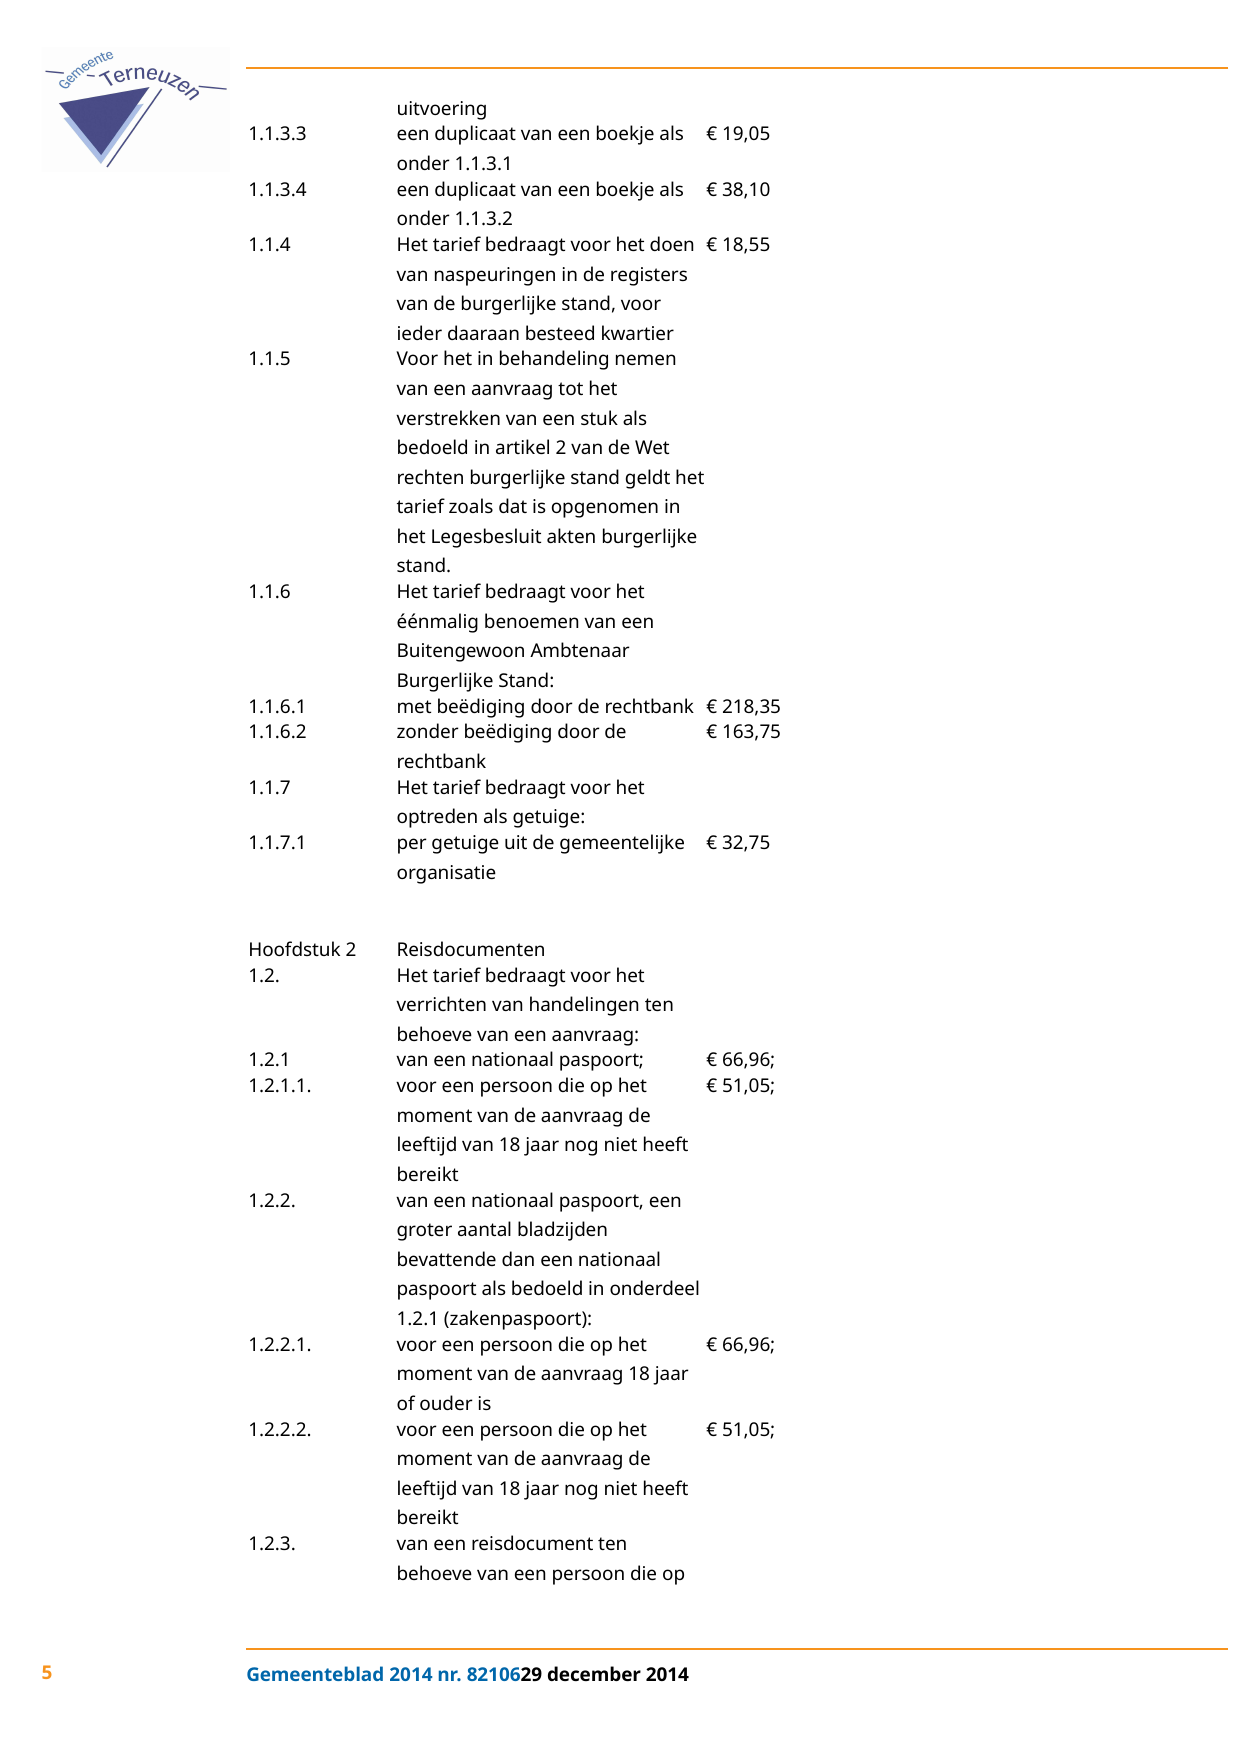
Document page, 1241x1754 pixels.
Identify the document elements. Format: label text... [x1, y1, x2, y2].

table_cell 1.1.4 [248, 231, 396, 346]
table_cell Het tarief bedraagt voor het doen van naspeuringen in de registers van de burgerlijke stand, voor ieder daaraan besteed kwartier [396, 231, 706, 346]
table_cell Reisdocumenten [396, 936, 706, 962]
table_cell 1.1.6 [248, 579, 396, 693]
table_cell per getuige uit de gemeentelijke organisatie [396, 829, 706, 884]
table_cell een duplicaat van een boekje als onder 1.1.3.1 [396, 121, 706, 176]
table_cell een duplicaat van een boekje als onder 1.1.3.2 [396, 176, 706, 231]
table_cell [706, 910, 855, 936]
table_cell 1.2. [248, 962, 396, 1047]
table_cell 1.1.3.3 [248, 121, 396, 176]
table_cell [706, 579, 855, 693]
table_cell [706, 346, 855, 578]
table_cell € 218,35 [706, 693, 855, 719]
table_cell € 163,75 [706, 719, 855, 774]
table_cell [248, 95, 396, 121]
table_cell € 32,75 [706, 829, 855, 884]
table_cell zonder beëdiging door de rechtbank [396, 719, 706, 774]
table_cell € 18,55 [706, 231, 855, 346]
table_cell 1.2.2.2. [248, 1416, 396, 1530]
table_cell Het tarief bedraagt voor het verrichten van handelingen ten behoeve van een aanvraag: [396, 962, 706, 1047]
table_cell [396, 910, 706, 936]
table_cell 1.1.7 [248, 774, 396, 829]
table_cell [706, 962, 855, 1047]
table_cell € 51,05; [706, 1073, 855, 1187]
table_cell 1.1.6.1 [248, 693, 396, 719]
table_cell 1.1.3.4 [248, 176, 396, 231]
table_cell € 38,10 [706, 176, 855, 231]
table_cell [248, 910, 396, 936]
table_cell [396, 885, 706, 910]
table_cell 1.1.6.2 [248, 719, 396, 774]
table_cell Het tarief bedraagt voor het optreden als getuige: [396, 774, 706, 829]
table_cell [706, 1187, 855, 1331]
table_cell 1.2.1 [248, 1047, 396, 1072]
table_cell [706, 95, 855, 121]
table_cell [706, 936, 855, 962]
table_cell voor een persoon die op het moment van de aanvraag de leeftijd van 18 jaar nog niet heeft bereikt [396, 1416, 706, 1530]
table_cell Voor het in behandeling nemen van een aanvraag tot het verstrekken van een stuk als bedoeld in artikel 2 van de Wet rechten burgerlijke stand geldt het tarief zoals dat is opgenomen in het Legesbesluit akten burgerlijke stand. [396, 346, 706, 578]
table_cell [248, 885, 396, 910]
table_cell € 66,96; [706, 1331, 855, 1416]
table_cell met beëdiging door de rechtbank [396, 693, 706, 719]
table_cell voor een persoon die op het moment van de aanvraag de leeftijd van 18 jaar nog niet heeft bereikt [396, 1073, 706, 1187]
table_cell € 66,96; [706, 1047, 855, 1072]
table_cell [706, 1530, 855, 1586]
table_cell € 19,05 [706, 121, 855, 176]
picture [41, 47, 231, 172]
table_cell Het tarief bedraagt voor het éénmalig benoemen van een Buitengewoon Ambtenaar Burgerlijke Stand: [396, 579, 706, 693]
table_cell 1.2.3. [248, 1530, 396, 1586]
table_cell € 51,05; [706, 1416, 855, 1530]
table_cell van een nationaal paspoort; [396, 1047, 706, 1072]
table_cell van een reisdocument ten behoeve van een persoon die op [396, 1530, 706, 1586]
table_cell 1.1.7.1 [248, 829, 396, 884]
table_cell uitvoering [396, 95, 706, 121]
table_cell voor een persoon die op het moment van de aanvraag 18 jaar of ouder is [396, 1331, 706, 1416]
table_cell 1.2.2.1. [248, 1331, 396, 1416]
table_cell 1.2.2. [248, 1187, 396, 1331]
table_cell 1.2.1.1. [248, 1073, 396, 1187]
table_cell van een nationaal paspoort, een groter aantal bladzijden bevattende dan een nationaal paspoort als bedoeld in onderdeel 1.2.1 (zakenpaspoort): [396, 1187, 706, 1331]
table_cell [706, 774, 855, 829]
table_cell Hoofdstuk 2 [248, 936, 396, 962]
table_cell 1.1.5 [248, 346, 396, 578]
